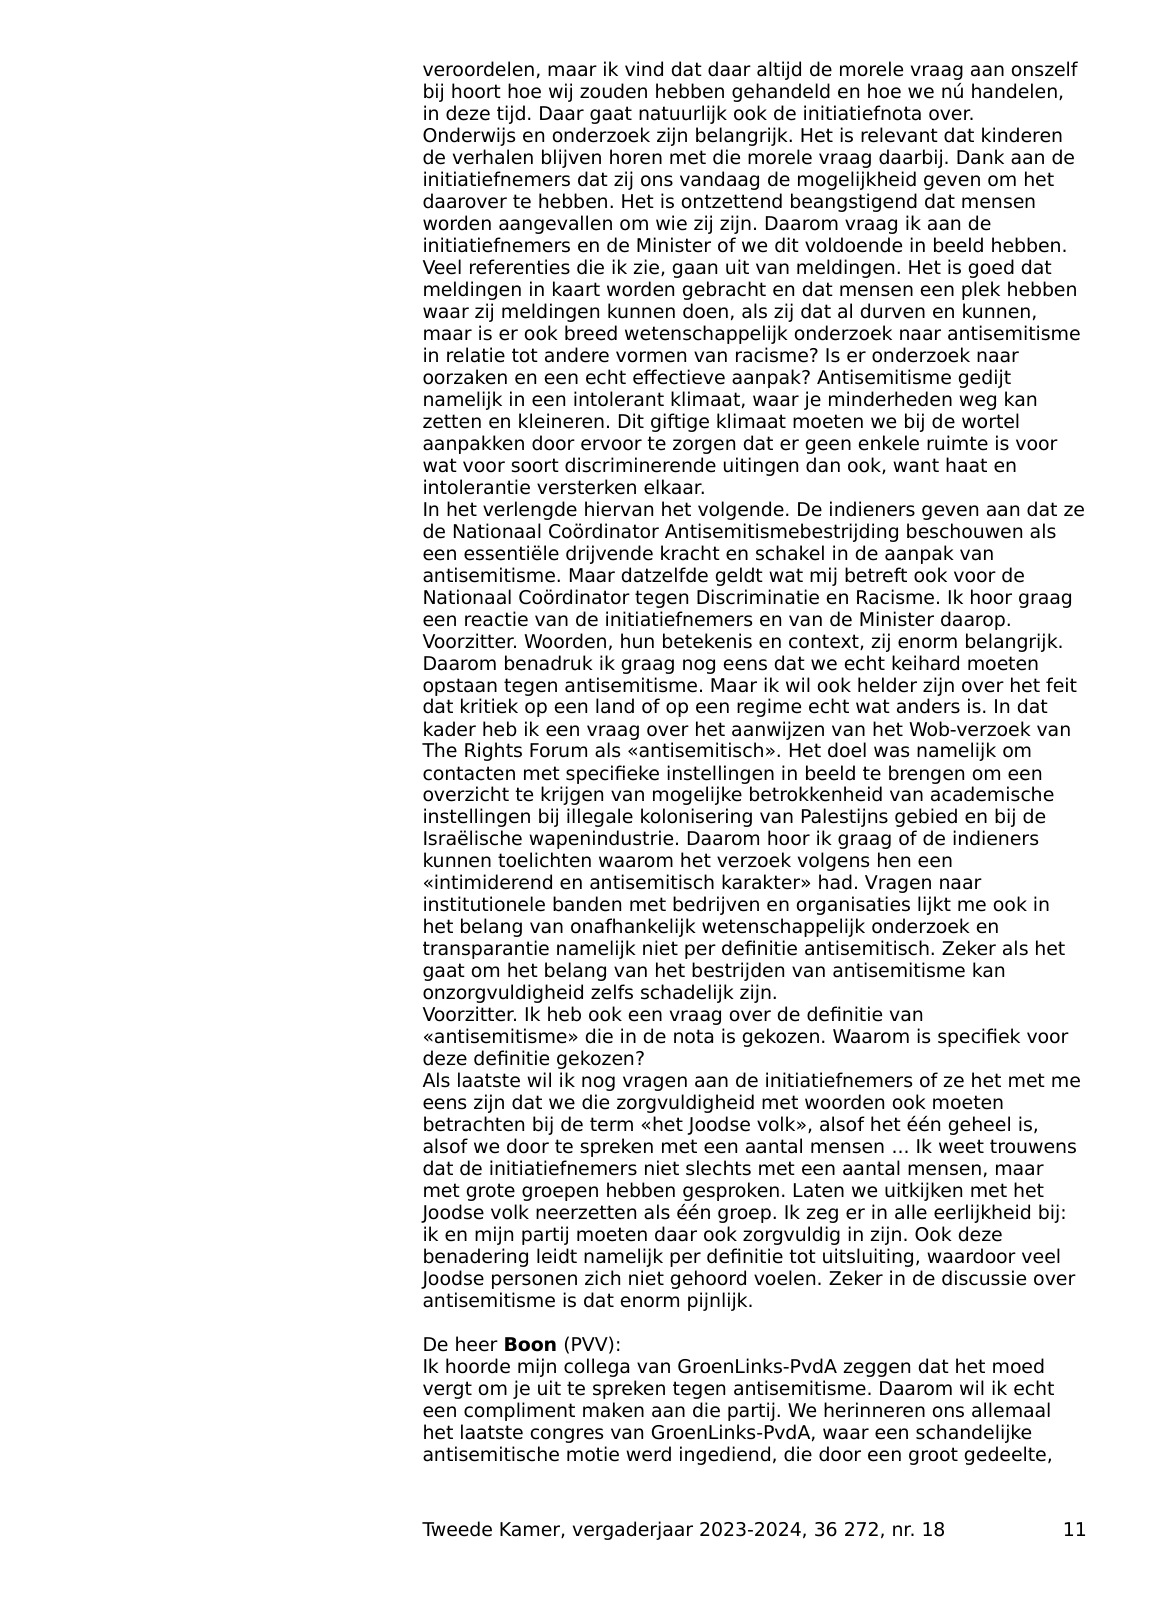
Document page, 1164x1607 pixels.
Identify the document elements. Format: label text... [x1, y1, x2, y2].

text veroordelen, maar ik vind dat daar altijd de morele vraag aan onszelf bij hoort hoe wij zouden hebben gehandeld en hoe we nú handelen, in deze tijd. Daar gaat natuurlijk ook de initiatiefnota over. [422, 59, 1087, 125]
text In het verlengde hiervan het volgende. De indieners geven aan dat ze de Nationaal Coördinator Antisemitismebestrijding beschouwen als een essentiële drijvende kracht en schakel in de aanpak van antisemitisme. Maar datzelfde geldt wat mij betreft ook voor de Nationaal Coördinator tegen Discriminatie en Racisme. Ik hoor graag een reactie van de initiatiefnemers en van de Minister daarop. [422, 499, 1087, 631]
text Voorzitter. Ik heb ook een vraag over de definitie van «antisemitisme» die in de nota is gekozen. Waarom is specifiek voor deze definitie gekozen? [422, 1004, 1087, 1070]
text Ik hoorde mijn collega van GroenLinks-PvdA zeggen dat het moed vergt om je uit te spreken tegen antisemitisme. Daarom wil ik echt een compliment maken aan die partij. We herinneren ons allemaal het laatste congres van GroenLinks-PvdA, waar een schandelijke antisemitische motie werd ingediend, die door een groot gedeelte, [422, 1356, 1087, 1466]
text Voorzitter. Woorden, hun betekenis en context, zij enorm belangrijk. Daarom benadruk ik graag nog eens dat we echt keihard moeten opstaan tegen antisemitisme. Maar ik wil ook helder zijn over het feit dat kritiek op een land of op een regime echt wat anders is. In dat kader heb ik een vraag over het aanwijzen van het Wob-verzoek van The Rights Forum als «antisemitisch». Het doel was namelijk om contacten met specifieke instellingen in beeld te brengen om een overzicht te krijgen van mogelijke betrokkenheid van academische instellingen bij illegale kolonisering van Palestijns gebied en bij de Israëlische wapenindustrie. Daarom hoor ik graag of de indieners kunnen toelichten waarom het verzoek volgens hen een «intimiderend en antisemitisch karakter» had. Vragen naar institutionele banden met bedrijven en organisaties lijkt me ook in het belang van onafhankelijk wetenschappelijk onderzoek en transparantie namelijk niet per definitie antisemitisch. Zeker als het gaat om het belang van het bestrijden van antisemitisme kan onzorgvuldigheid zelfs schadelijk zijn. [422, 631, 1087, 1004]
text Als laatste wil ik nog vragen aan de initiatiefnemers of ze het met me eens zijn dat we die zorgvuldigheid met woorden ook moeten betrachten bij de term «het Joodse volk», alsof het één geheel is, alsof we door te spreken met een aantal mensen ... Ik weet trouwens dat de initiatiefnemers niet slechts met een aantal mensen, maar met grote groepen hebben gesproken. Laten we uitkijken met het Joodse volk neerzetten als één groep. Ik zeg er in alle eerlijkheid bij: ik en mijn partij moeten daar ook zorgvuldig in zijn. Ook deze benadering leidt namelijk per definitie tot uitsluiting, waardoor veel Joodse personen zich niet gehoord voelen. Zeker in de discussie over antisemitisme is dat enorm pijnlijk. [422, 1070, 1087, 1312]
text Onderwijs en onderzoek zijn belangrijk. Het is relevant dat kinderen de verhalen blijven horen met die morele vraag daarbij. Dank aan de initiatiefnemers dat zij ons vandaag de mogelijkheid geven om het daarover te hebben. Het is ontzettend beangstigend dat mensen worden aangevallen om wie zij zijn. Daarom vraag ik aan de initiatiefnemers en de Minister of we dit voldoende in beeld hebben. Veel referenties die ik zie, gaan uit van meldingen. Het is goed dat meldingen in kaart worden gebracht en dat mensen een plek hebben waar zij meldingen kunnen doen, als zij dat al durven en kunnen, maar is er ook breed wetenschappelijk onderzoek naar antisemitisme in relatie tot andere vormen van racisme? Is er onderzoek naar oorzaken en een echt effectieve aanpak? Antisemitisme gedijt namelijk in een intolerant klimaat, waar je minderheden weg kan zetten en kleineren. Dit giftige klimaat moeten we bij de wortel aanpakken door ervoor te zorgen dat er geen enkele ruimte is voor wat voor soort discriminerende uitingen dan ook, want haat en intolerantie versterken elkaar. [422, 125, 1087, 499]
text De heer Boon (PVV): [422, 1334, 1087, 1356]
